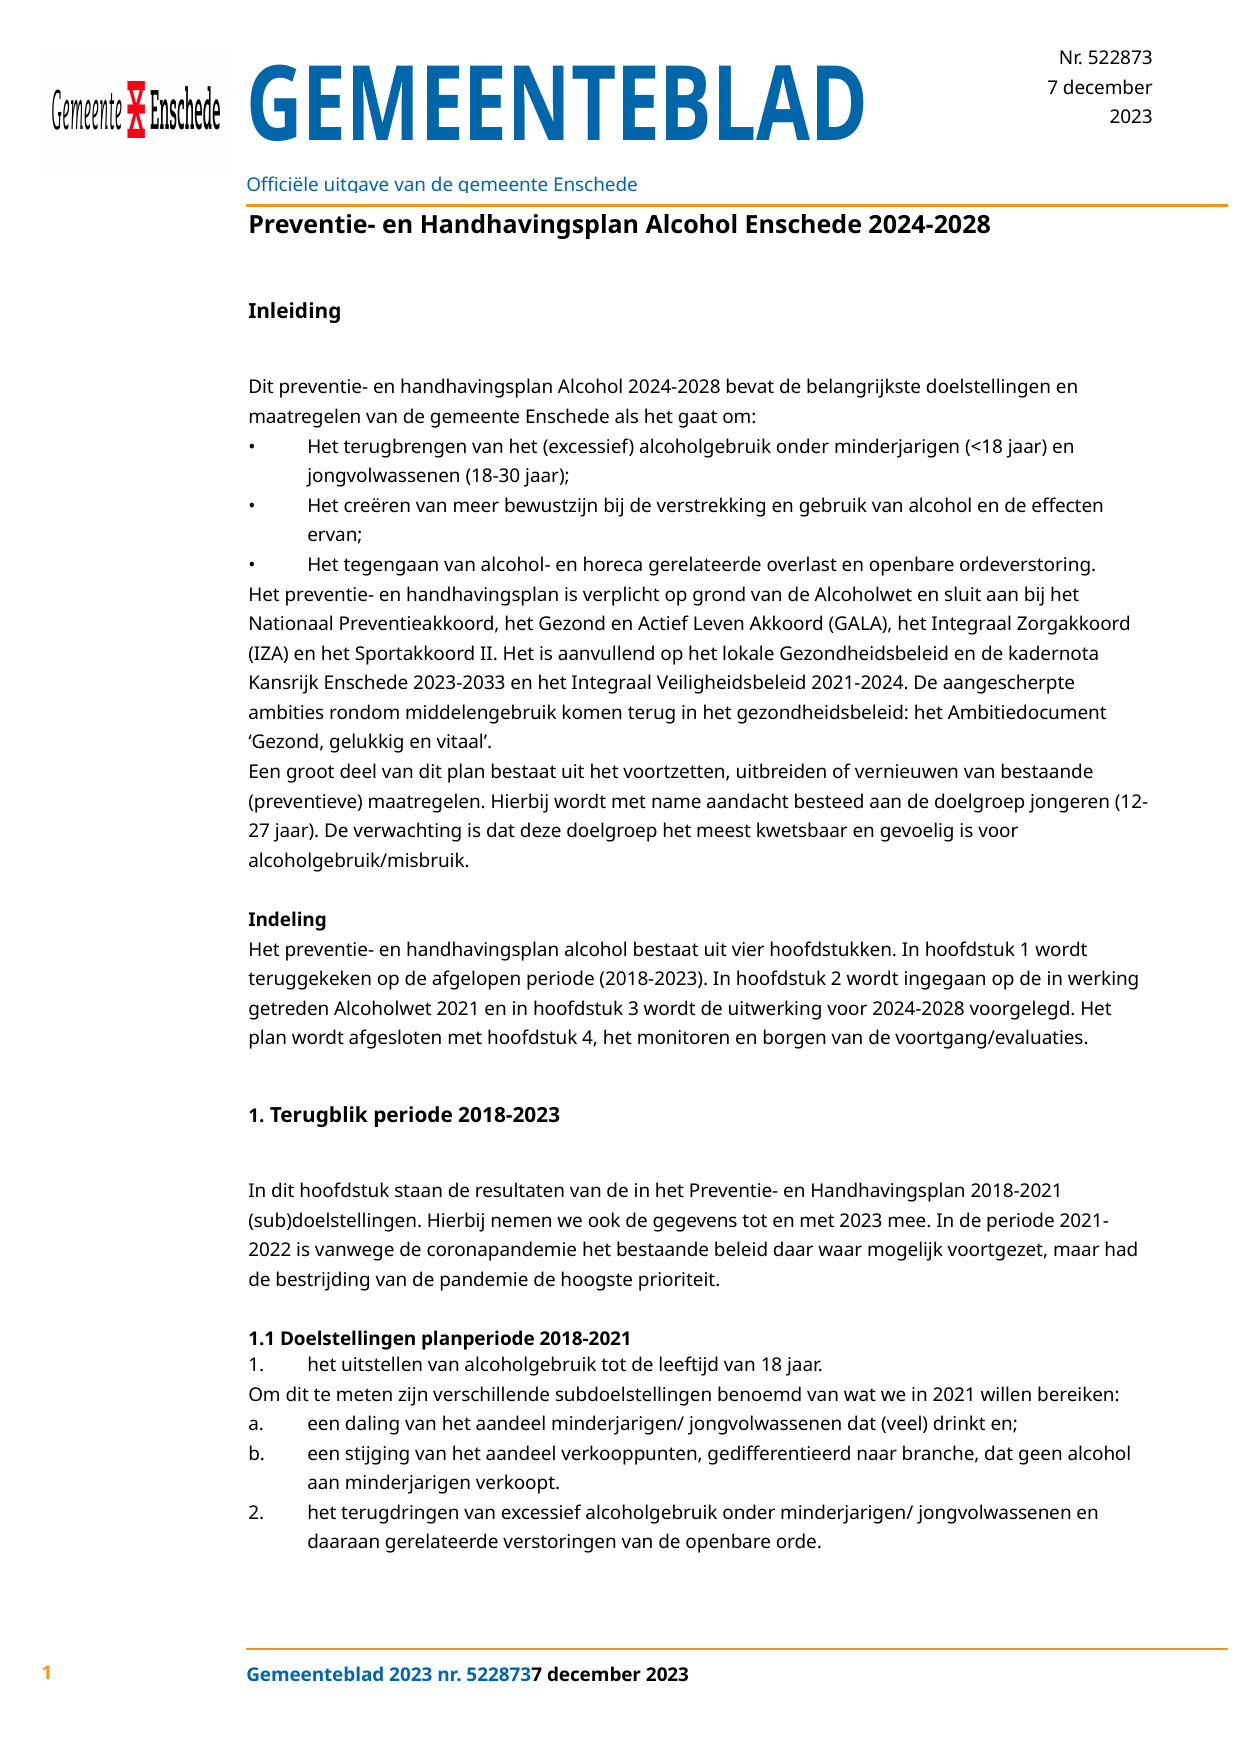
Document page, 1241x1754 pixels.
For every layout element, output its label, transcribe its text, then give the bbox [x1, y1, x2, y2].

text Het preventie- en handhavingsplan alcohol bestaat uit vier hoofdstukken. In hoofdstuk 1 wordt teruggekeken op de afgelopen periode (2018-2023). In hoofdstuk 2 wordt ingegaan op de in werking getreden Alcoholwet 2021 en in hoofdstuk 3 wordt de uitwerking voor 2024-2028 voorgelegd. Het plan wordt afgesloten met hoofdstuk 4, het monitoren en borgen van de voortgang/evaluaties. [248, 936, 1152, 1050]
text Inleiding [248, 296, 1152, 324]
list Het creëren van meer bewustzijn bij de verstrekking en gebruik van alcohol en de effecten ervan; [248, 492, 1152, 547]
text Dit preventie- en handhavingsplan Alcohol 2024-2028 bevat de belangrijkste doelstellingen en maatregelen van de gemeente Enschede als het gaat om: [248, 374, 1152, 429]
text Indeling [248, 906, 1152, 932]
text Preventie- en Handhavingsplan Alcohol Enschede 2024-2028 [248, 207, 1152, 241]
picture [41, 47, 231, 172]
list het terugdringen van excessief alcoholgebruik onder minderjarigen/ jongvolwassenen en daaraan gerelateerde verstoringen van de openbare orde. [248, 1499, 1152, 1554]
text In dit hoofdstuk staan de resultaten van de in het Preventie- en Handhavingsplan 2018-2021 (sub)doelstellingen. Hierbij nemen we ook de gegevens tot en met 2023 mee. In de periode 2021-2022 is vanwege de coronapandemie het bestaande beleid daar waar mogelijk voortgezet, maar had de bestrijding van de pandemie de hoogste prioriteit. [248, 1177, 1152, 1292]
list Het tegengaan van alcohol- en horeca gerelateerde overlast en openbare ordeverstoring. [248, 551, 1152, 577]
list een daling van het aandeel minderjarigen/ jongvolwassenen dat (veel) drinkt en; [248, 1410, 1152, 1436]
text Een groot deel van dit plan bestaat uit het voortzetten, uitbreiden of vernieuwen van bestaande (preventieve) maatregelen. Hierbij wordt met name aandacht besteed aan de doelgroep jongeren (12-27 jaar). De verwachting is dat deze doelgroep het meest kwetsbaar en gevoelig is voor alcoholgebruik/misbruik. [248, 758, 1152, 873]
text Het preventie- en handhavingsplan is verplicht op grond van de Alcoholwet en sluit aan bij het Nationaal Preventieakkoord, het Gezond en Actief Leven Akkoord (GALA), het Integraal Zorgakkoord (IZA) en het Sportakkoord II. Het is aanvullend op het lokale Gezondheidsbeleid en de kadernota Kansrijk Enschede 2023-2033 en het Integraal Veiligheidsbeleid 2021-2024. De aangescherpte ambities rondom middelengebruik komen terug in het gezondheidsbeleid: het Ambitiedocument ‘Gezond, gelukkig en vitaal’. [248, 581, 1152, 754]
text 1.1 Doelstellingen planperiode 2018-2021 [248, 1325, 1152, 1351]
list het uitstellen van alcoholgebruik tot de leeftijd van 18 jaar. [248, 1351, 1152, 1377]
text 1. Terugblik periode 2018-2023 [248, 1100, 1152, 1128]
list Het terugbrengen van het (excessief) alcoholgebruik onder minderjarigen (<18 jaar) en jongvolwassenen (18-30 jaar); [248, 433, 1152, 488]
text Om dit te meten zijn verschillende subdoelstellingen benoemd van wat we in 2021 willen bereiken: [248, 1381, 1152, 1406]
list een stijging van het aandeel verkooppunten, gedifferentieerd naar branche, dat geen alcohol aan minderjarigen verkoopt. [248, 1440, 1152, 1495]
